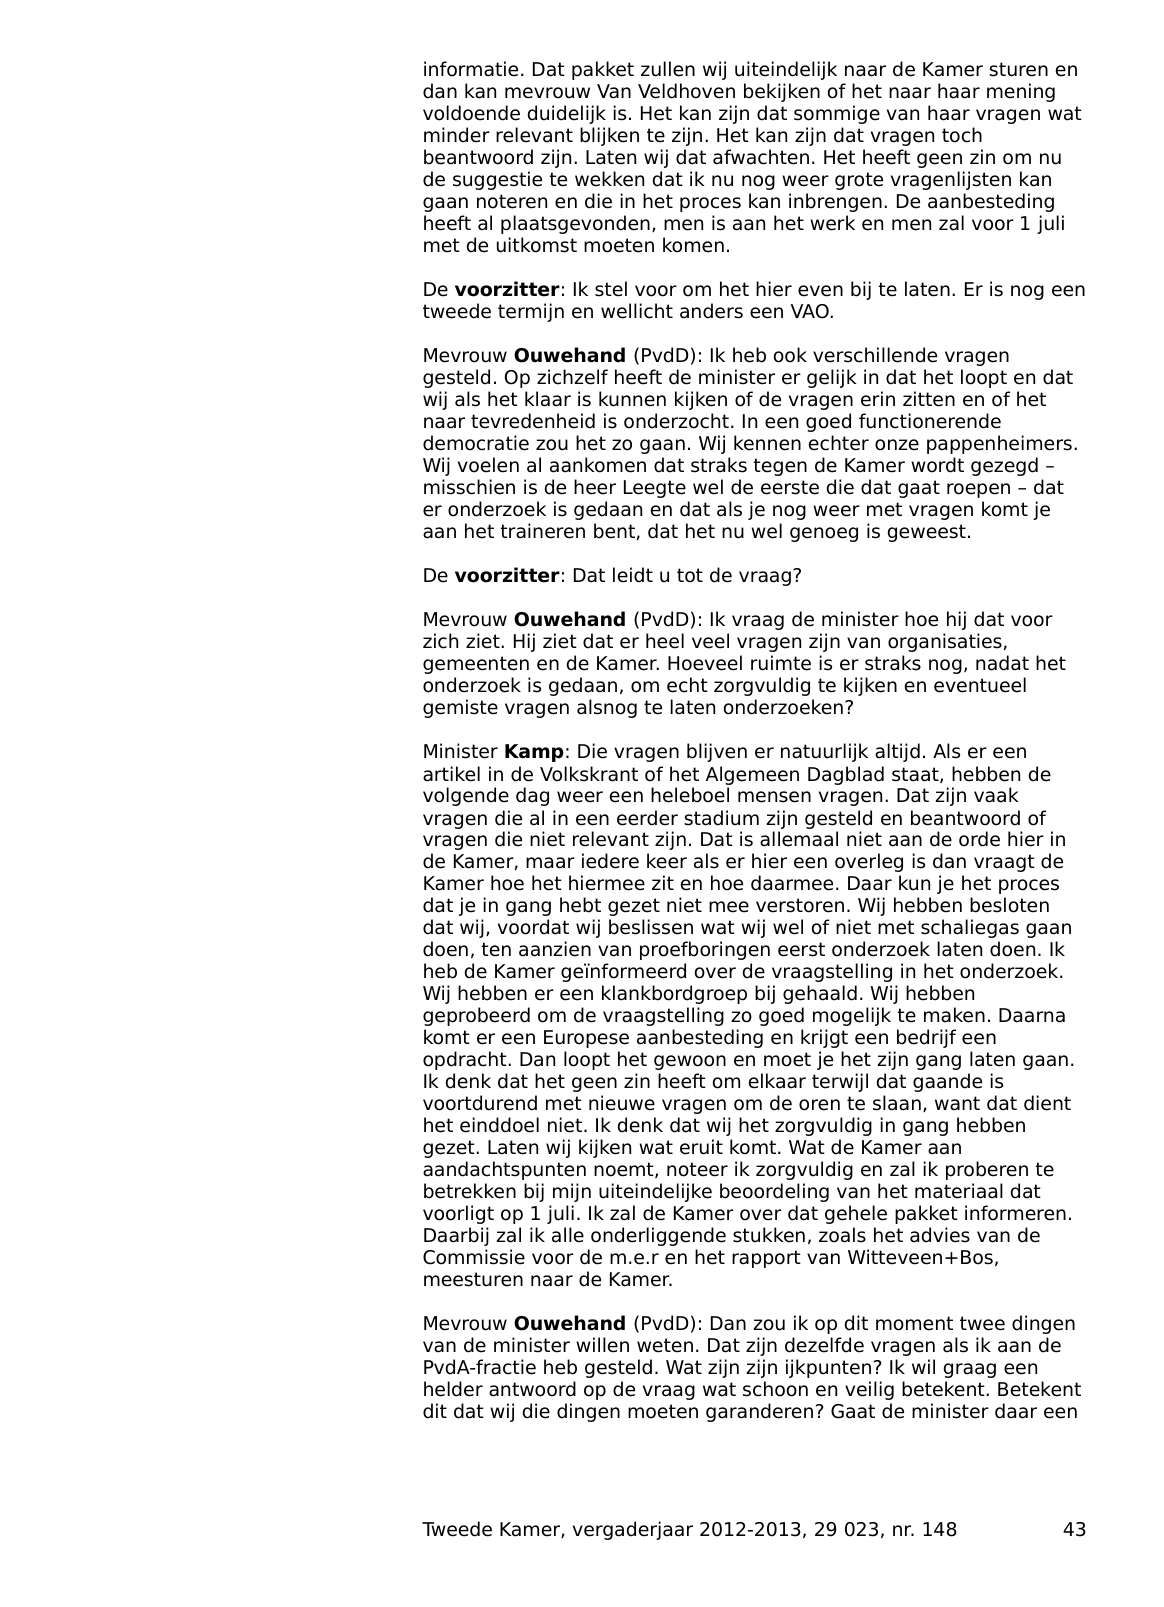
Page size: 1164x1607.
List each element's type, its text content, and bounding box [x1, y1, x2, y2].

text Minister Kamp: Die vragen blijven er natuurlijk altijd. Als er een artikel in de Volkskrant of het Algemeen Dagblad staat, hebben de volgende dag weer een heleboel mensen vragen. Dat zijn vaak vragen die al in een eerder stadium zijn gesteld en beantwoord of vragen die niet relevant zijn. Dat is allemaal niet aan de orde hier in de Kamer, maar iedere keer als er hier een overleg is dan vraagt de Kamer hoe het hiermee zit en hoe daarmee. Daar kun je het proces dat je in gang hebt gezet niet mee verstoren. Wij hebben besloten dat wij, voordat wij beslissen wat wij wel of niet met schaliegas gaan doen, ten aanzien van proefboringen eerst onderzoek laten doen. Ik heb de Kamer geïnformeerd over de vraagstelling in het onderzoek. Wij hebben er een klankbordgroep bij gehaald. Wij hebben geprobeerd om de vraagstelling zo goed mogelijk te maken. Daarna komt er een Europese aanbesteding en krijgt een bedrijf een opdracht. Dan loopt het gewoon en moet je het zijn gang laten gaan. Ik denk dat het geen zin heeft om elkaar terwijl dat gaande is voortdurend met nieuwe vragen om de oren te slaan, want dat dient het einddoel niet. Ik denk dat wij het zorgvuldig in gang hebben gezet. Laten wij kijken wat eruit komt. Wat de Kamer aan aandachtspunten noemt, noteer ik zorgvuldig en zal ik proberen te betrekken bij mijn uiteindelijke beoordeling van het materiaal dat voorligt op 1 juli. Ik zal de Kamer over dat gehele pakket informeren. Daarbij zal ik alle onderliggende stukken, zoals het advies van de Commissie voor de m.e.r en het rapport van Witteveen+Bos, meesturen naar de Kamer. [422, 741, 1087, 1291]
text Mevrouw Ouwehand (PvdD): Ik heb ook verschillende vragen gesteld. Op zichzelf heeft de minister er gelijk in dat het loopt en dat wij als het klaar is kunnen kijken of de vragen erin zitten en of het naar tevredenheid is onderzocht. In een goed functionerende democratie zou het zo gaan. Wij kennen echter onze pappenheimers. Wij voelen al aankomen dat straks tegen de Kamer wordt gezegd – misschien is de heer Leegte wel de eerste die dat gaat roepen – dat er onderzoek is gedaan en dat als je nog weer met vragen komt je aan het traineren bent, dat het nu wel genoeg is geweest. [422, 345, 1087, 543]
text informatie. Dat pakket zullen wij uiteindelijk naar de Kamer sturen en dan kan mevrouw Van Veldhoven bekijken of het naar haar mening voldoende duidelijk is. Het kan zijn dat sommige van haar vragen wat minder relevant blijken te zijn. Het kan zijn dat vragen toch beantwoord zijn. Laten wij dat afwachten. Het heeft geen zin om nu de suggestie te wekken dat ik nu nog weer grote vragenlijsten kan gaan noteren en die in het proces kan inbrengen. De aanbesteding heeft al plaatsgevonden, men is aan het werk en men zal voor 1 juli met de uitkomst moeten komen. [422, 59, 1087, 257]
text Mevrouw Ouwehand (PvdD): Dan zou ik op dit moment twee dingen van de minister willen weten. Dat zijn dezelfde vragen als ik aan de PvdA-fractie heb gesteld. Wat zijn zijn ijkpunten? Ik wil graag een helder antwoord op de vraag wat schoon en veilig betekent. Betekent dit dat wij die dingen moeten garanderen? Gaat de minister daar een [422, 1313, 1087, 1423]
text Mevrouw Ouwehand (PvdD): Ik vraag de minister hoe hij dat voor zich ziet. Hij ziet dat er heel veel vragen zijn van organisaties, gemeenten en de Kamer. Hoeveel ruimte is er straks nog, nadat het onderzoek is gedaan, om echt zorgvuldig te kijken en eventueel gemiste vragen alsnog te laten onderzoeken? [422, 609, 1087, 719]
text De voorzitter: Ik stel voor om het hier even bij te laten. Er is nog een tweede termijn en wellicht anders een VAO. [422, 279, 1087, 323]
text De voorzitter: Dat leidt u tot de vraag? [422, 565, 1087, 587]
